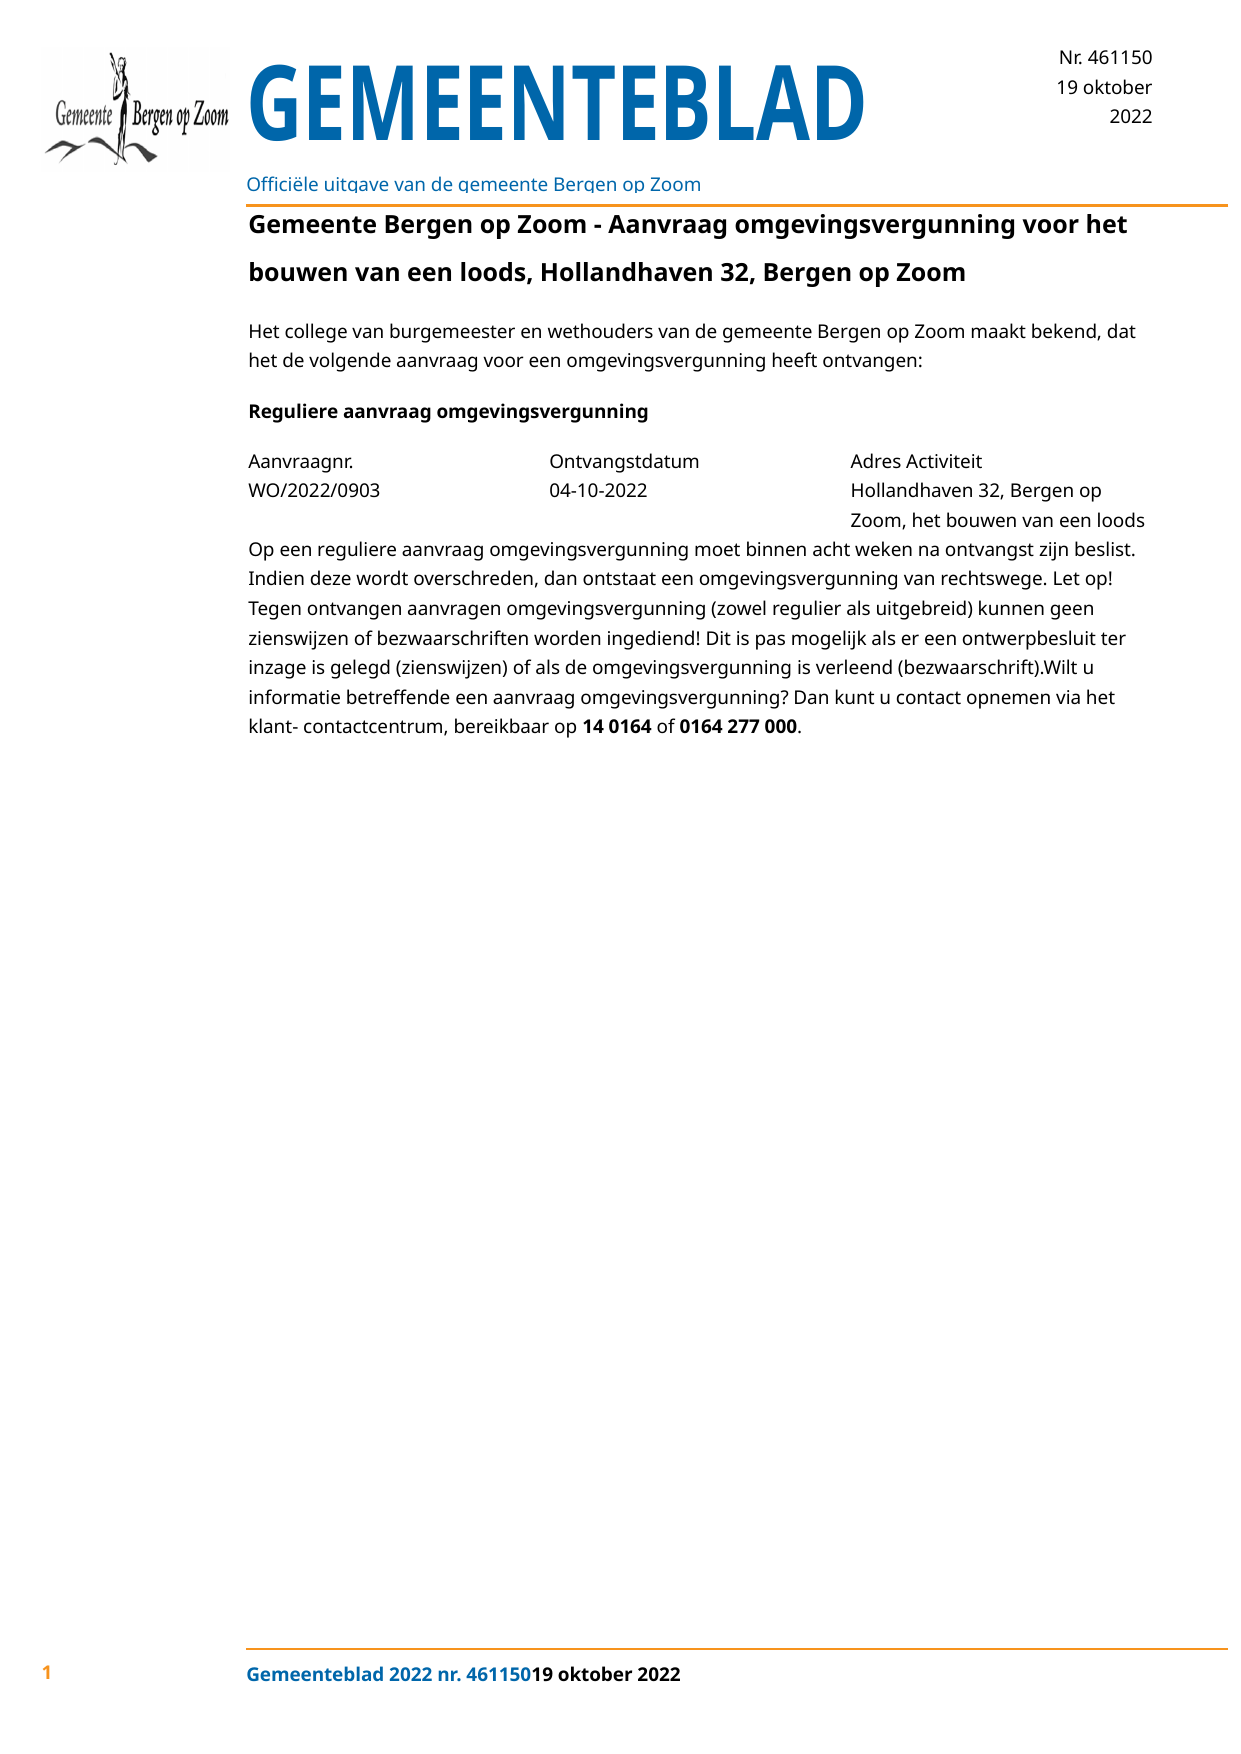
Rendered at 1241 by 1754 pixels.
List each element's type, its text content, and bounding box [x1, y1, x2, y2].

text Reguliere aanvraag omgevingsvergunning [248, 398, 1152, 424]
picture [41, 47, 231, 172]
text Gemeente Bergen op Zoom - Aanvraag omgevingsvergunning voor het bouwen van een loods, Hollandhaven 32, Bergen op Zoom [248, 207, 1152, 288]
table_header 04-10-2022 [549, 478, 850, 533]
table_header Adres Activiteit [850, 449, 1152, 474]
table_header Ontvangstdatum [549, 449, 850, 474]
table_header WO/2022/0903 [248, 478, 549, 533]
text Op een reguliere aanvraag omgevingsvergunning moet binnen acht weken na ontvangst zijn beslist. Indien deze wordt overschreden, dan ontstaat een omgevingsvergunning van rechtswege. Let op! Tegen ontvangen aanvragen omgevingsvergunning (zowel regulier als uitgebreid) kunnen geen zienswijzen of bezwaarschriften worden ingediend! Dit is pas mogelijk als er een ontwerpbesluit ter inzage is gelegd (zienswijzen) of als de omgevingsvergunning is verleend (bezwaarschrift).Wilt u informatie betreffende een aanvraag omgevingsvergunning? Dan kunt u contact opnemen via het klant- contactcentrum, bereikbaar op 14 0164 of 0164 277 000. [248, 536, 1152, 739]
table_header Aanvraagnr. [248, 449, 549, 474]
table_header Hollandhaven 32, Bergen op Zoom, het bouwen van een loods [850, 478, 1152, 533]
text Het college van burgemeester en wethouders van de gemeente Bergen op Zoom maakt bekend, dat het de volgende aanvraag voor een omgevingsvergunning heeft ontvangen: [248, 318, 1152, 373]
